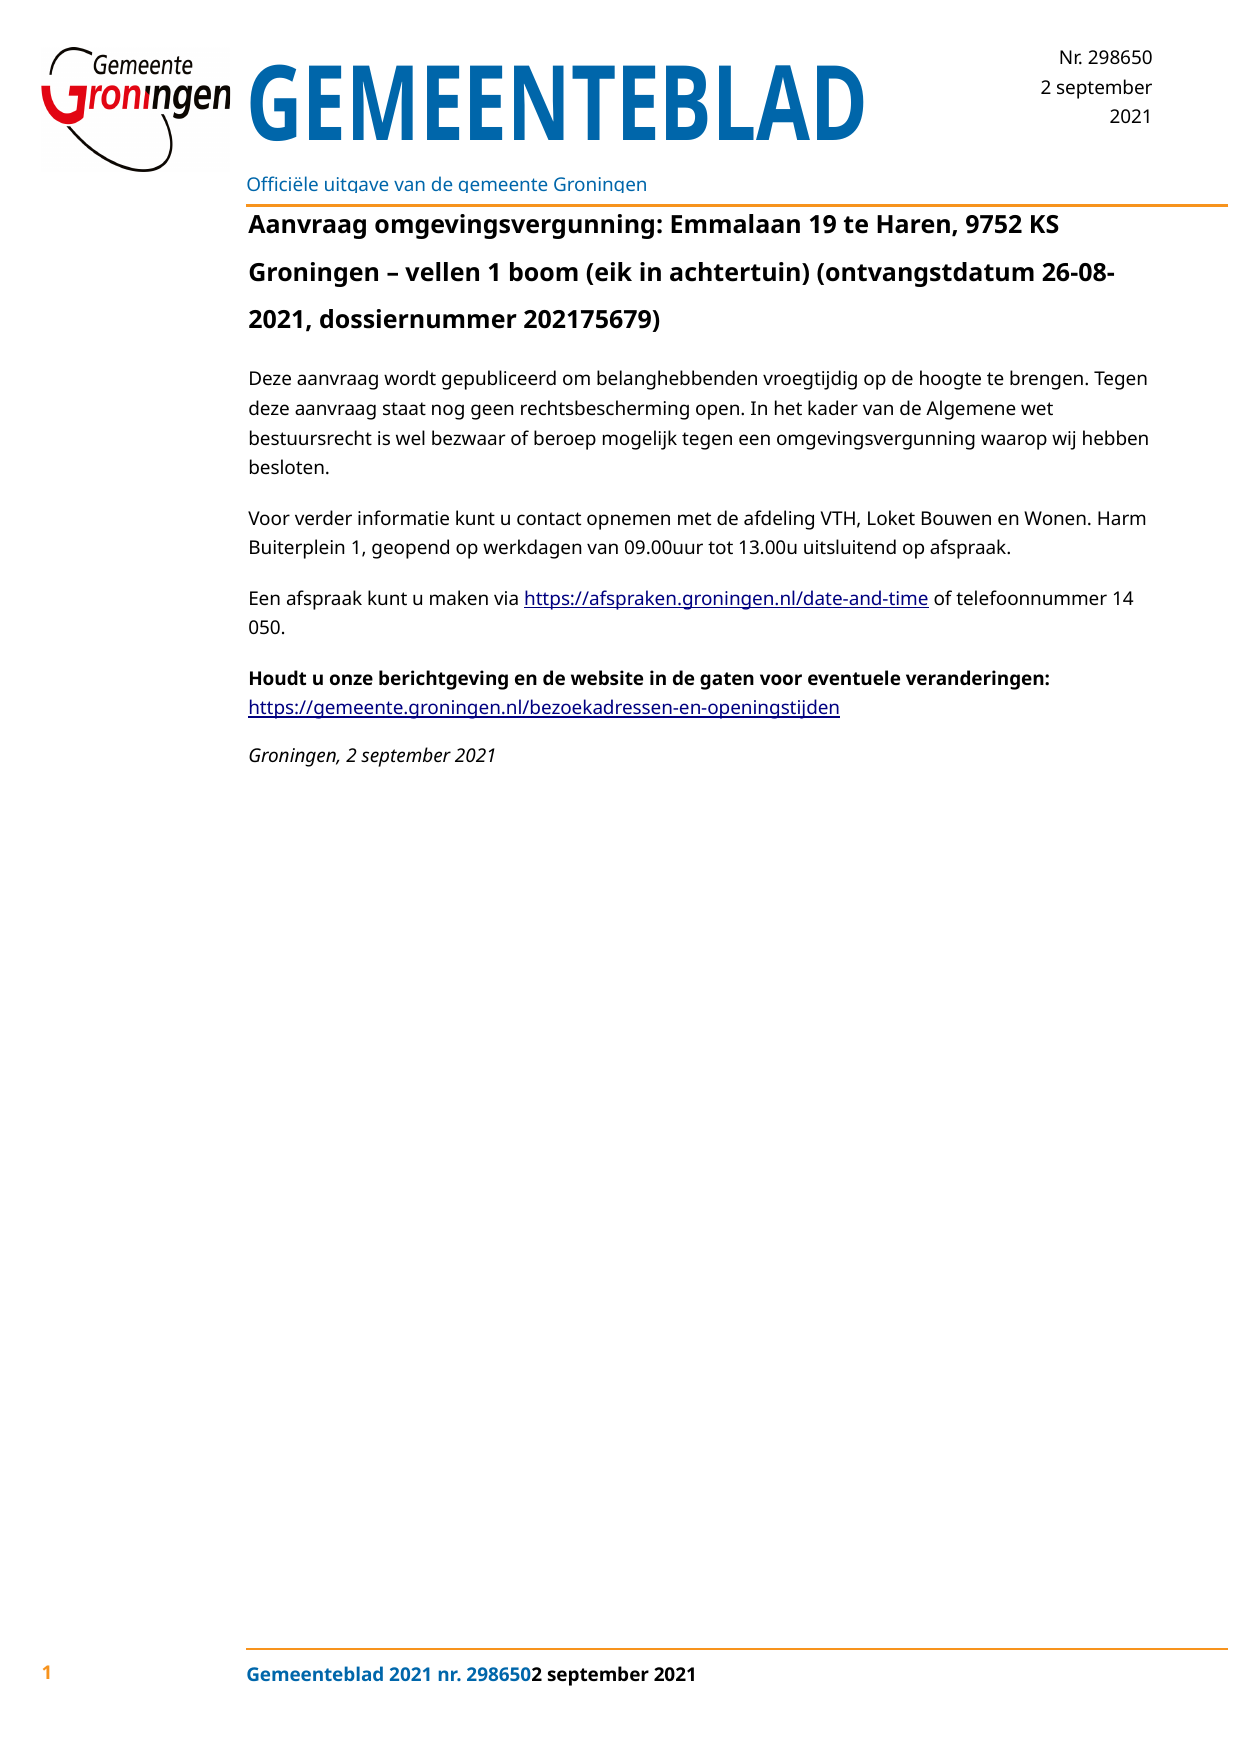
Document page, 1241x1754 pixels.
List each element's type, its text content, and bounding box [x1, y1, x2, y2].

text Aanvraag omgevingsvergunning: Emmalaan 19 te Haren, 9752 KS Groningen – vellen 1 boom (eik in achtertuin) (ontvangstdatum 26-08-2021, dossiernummer 202175679) [248, 207, 1152, 336]
text Deze aanvraag wordt gepubliceerd om belanghebbenden vroegtijdig op de hoogte te brengen. Tegen deze aanvraag staat nog geen rechtsbescherming open. In het kader van de Algemene wet bestuursrecht is wel bezwaar of beroep mogelijk tegen een omgevingsvergunning waarop wij hebben besloten. [248, 366, 1152, 480]
text Houdt u onze berichtgeving en de website in de gaten voor eventuele veranderingen: https://gemeente.groningen.nl/bezoekadressen-en-openingstijden [248, 665, 1152, 720]
picture [41, 47, 231, 172]
text Een afspraak kunt u maken via https://afspraken.groningen.nl/date-and-time of telefoonnummer 14 050. [248, 585, 1152, 640]
text Groningen, 2 september 2021 [248, 742, 1152, 768]
text Voor verder informatie kunt u contact opnemen met de afdeling VTH, Loket Bouwen en Wonen. Harm Buiterplein 1, geopend op werkdagen van 09.00uur tot 13.00u uitsluitend op afspraak. [248, 505, 1152, 560]
